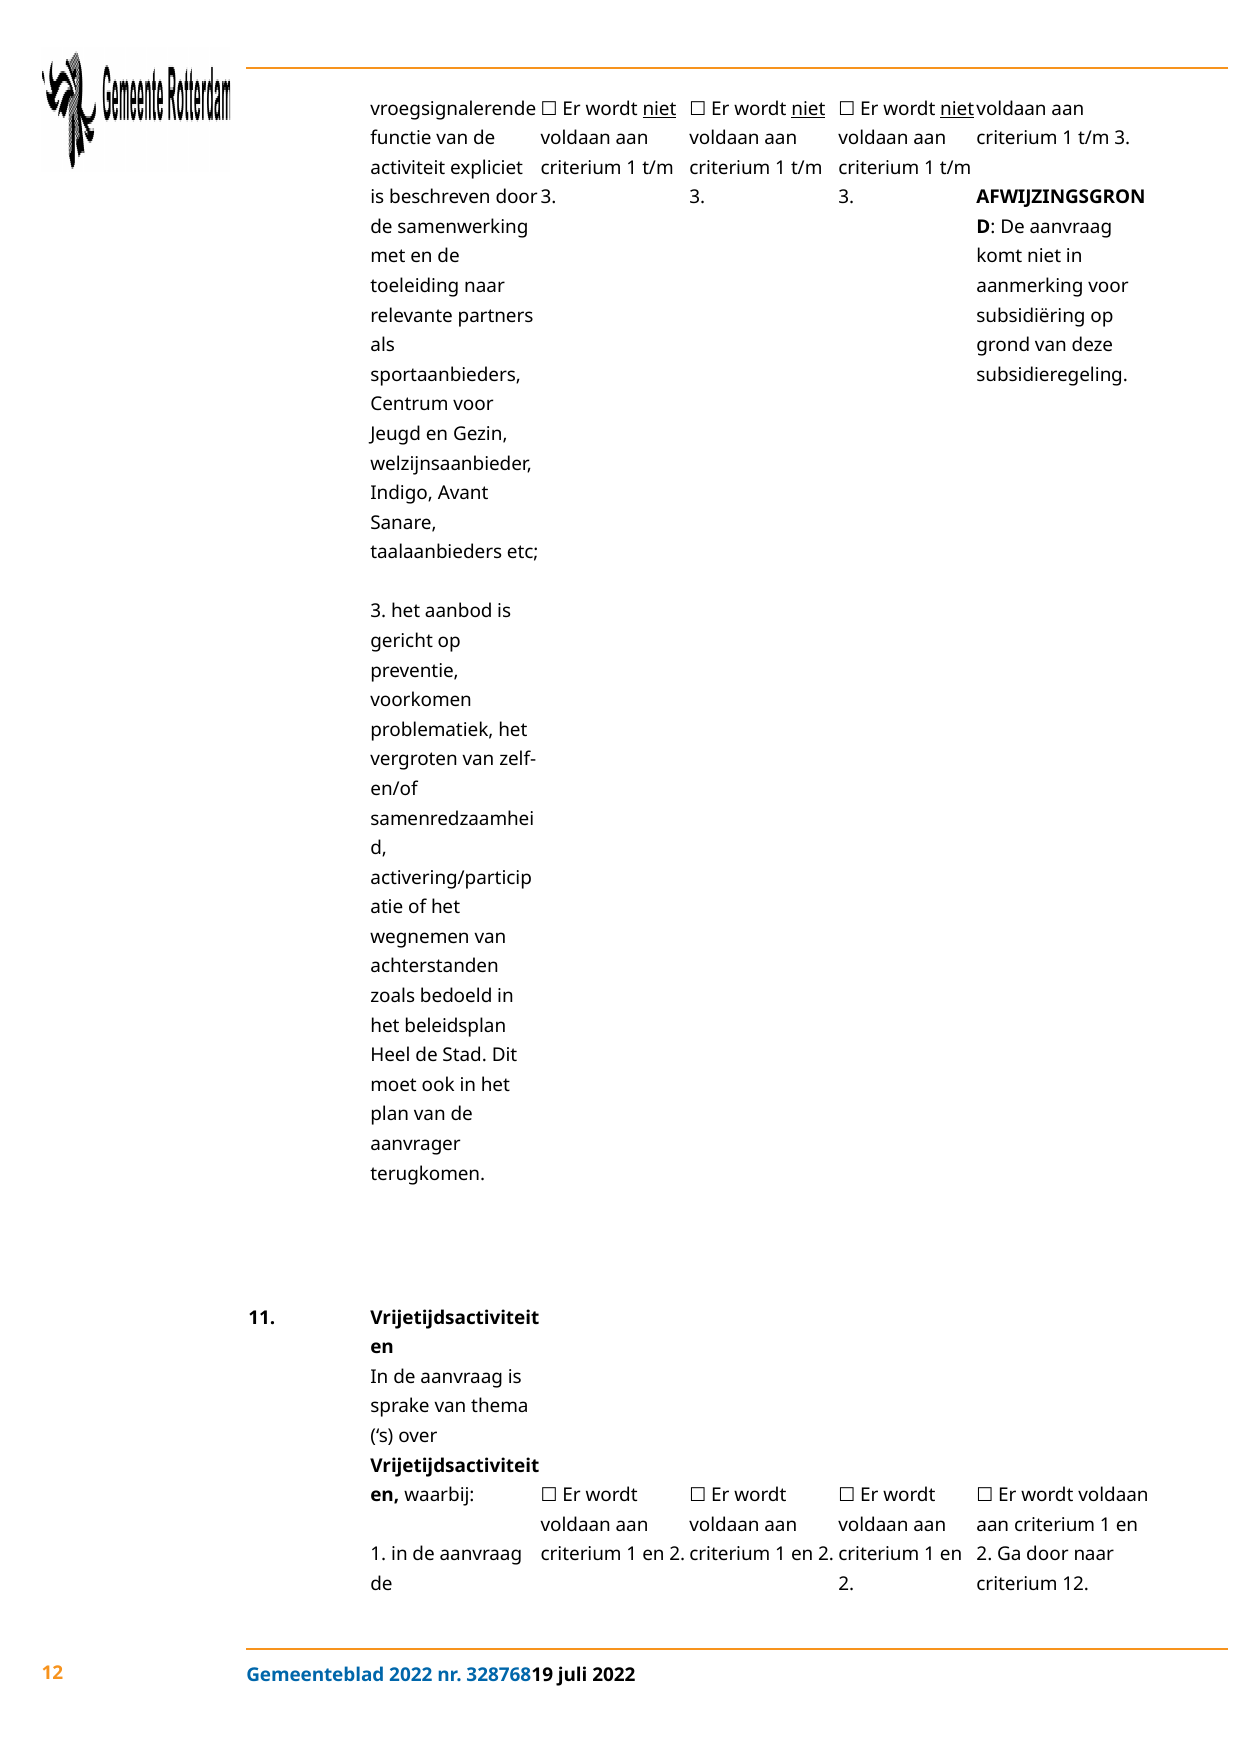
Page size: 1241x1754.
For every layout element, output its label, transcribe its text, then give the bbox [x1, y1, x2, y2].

table_cell 11. [248, 1304, 370, 1596]
table_cell ☐ Er wordt voldaan aan criterium 1 en 2. [540, 1304, 689, 1596]
table_cell [248, 95, 370, 1304]
table_cell ☐ Er wordt niet voldaan aan criterium 1 t/m 3. [540, 95, 689, 1304]
table_cell ☐ Er wordt voldaan aan criterium 1 en 2. [689, 1304, 838, 1596]
table_cell ☐ Er wordt niet voldaan aan criterium 1 t/m 3. [689, 95, 838, 1304]
table_cell ☐ Er wordt voldaan aan criterium 1 en 2. Ga door naar criterium 12. [976, 1304, 1152, 1596]
table_cell ☐ Er wordt niet voldaan aan criterium 1 t/m 3. [838, 95, 976, 1304]
table_cell Vrijetijdsactiviteiten In de aanvraag is sprake van thema (‘s) over Vrijetijdsactiviteiten, waarbij: 1. in de aanvraag de [370, 1304, 540, 1596]
table_cell voldaan aan criterium 1 t/m 3. AFWIJZINGSGROND: De aanvraag komt niet in aanmerking voor subsidiëring op grond van deze subsidieregeling. [976, 95, 1152, 1304]
table_cell vroegsignalerende functie van de activiteit expliciet is beschreven door de samenwerking met en de toeleiding naar relevante partners als sportaanbieders, Centrum voor Jeugd en Gezin, welzijnsaanbieder, Indigo, Avant Sanare, taalaanbieders etc; 3. het aanbod is gericht op preventie, voorkomen problematiek, het vergroten van zelf- en/of samenredzaamheid, activering/participatie of het wegnemen van achterstanden zoals bedoeld in het beleidsplan Heel de Stad. Dit moet ook in het plan van de aanvrager terugkomen. [370, 95, 540, 1304]
table_cell ☐ Er wordt voldaan aan criterium 1 en 2. [838, 1304, 976, 1596]
picture [41, 47, 231, 172]
